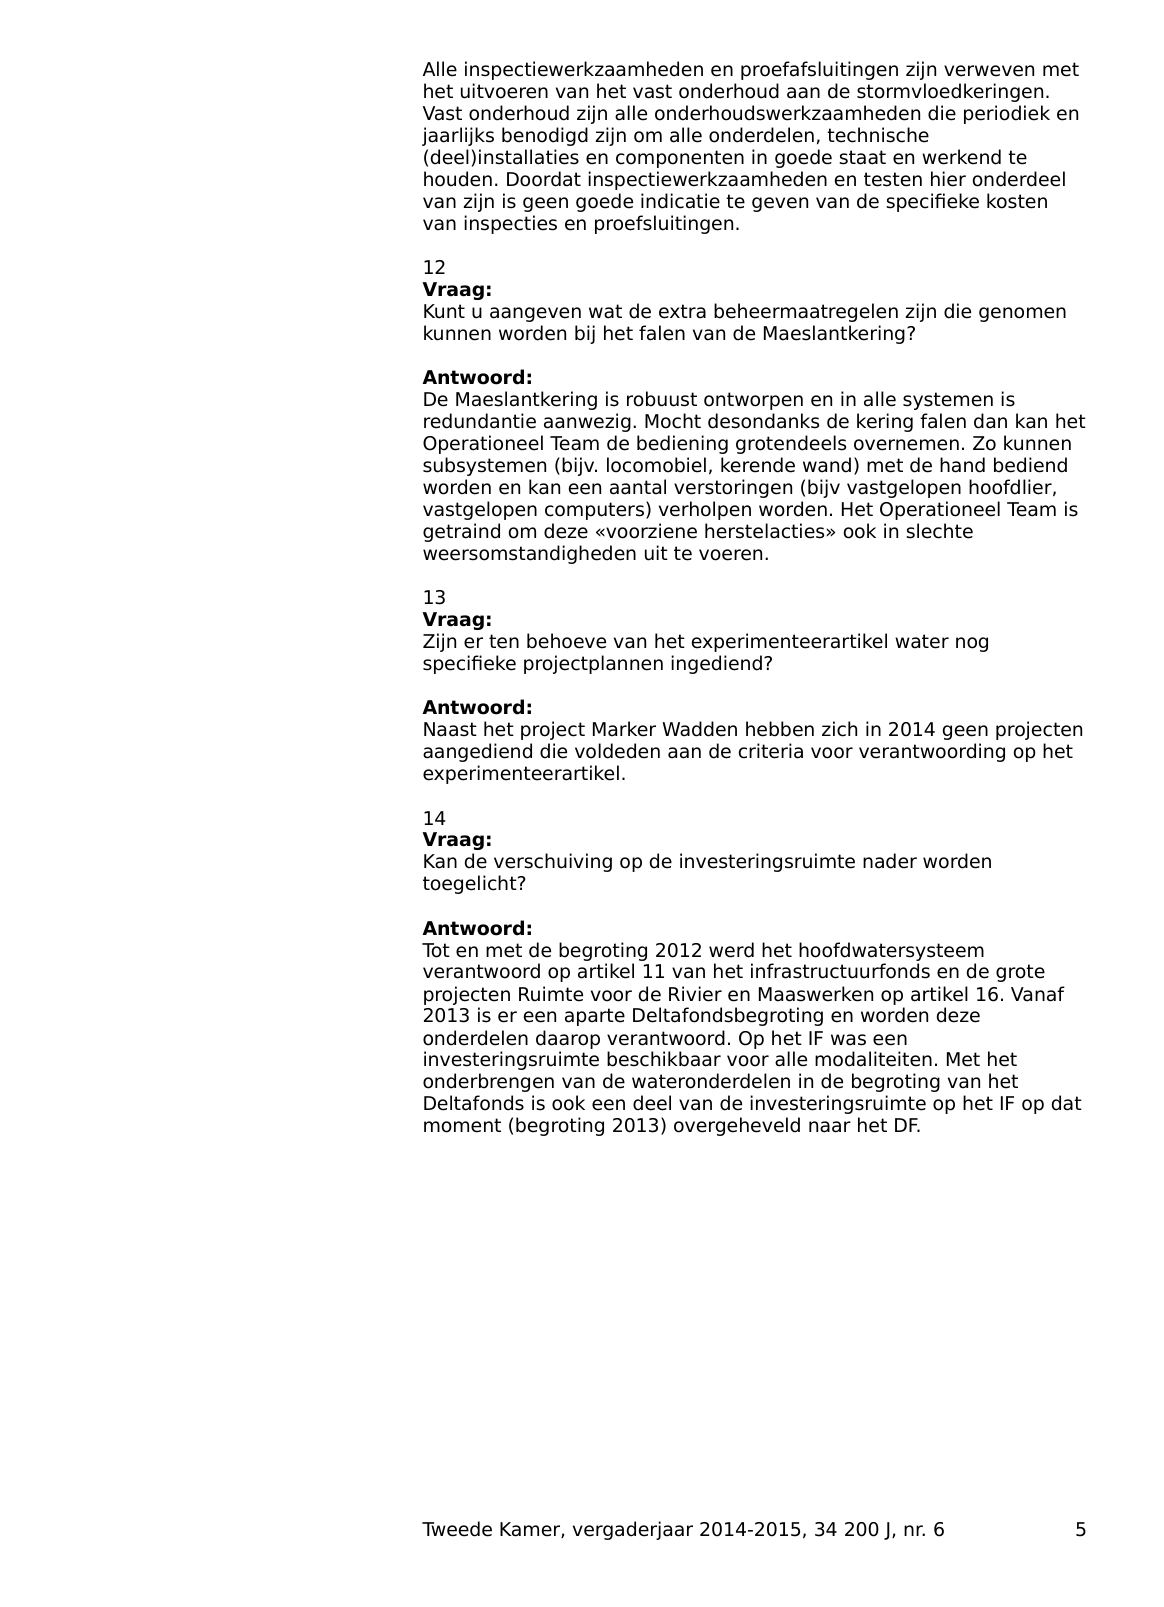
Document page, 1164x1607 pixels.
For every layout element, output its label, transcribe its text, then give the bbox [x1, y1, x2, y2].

text 13 [422, 587, 1087, 609]
text 14 [422, 807, 1087, 829]
text Antwoord: [422, 917, 1087, 939]
text Vraag: [422, 279, 1087, 301]
text Kan de verschuiving op de investeringsruimte nader worden toegelicht? [422, 851, 1087, 895]
text Zijn er ten behoeve van het experimenteerartikel water nog specifieke projectplannen ingediend? [422, 631, 1087, 675]
text Antwoord: [422, 367, 1087, 389]
text Alle inspectiewerkzaamheden en proefafsluitingen zijn verweven met het uitvoeren van het vast onderhoud aan de stormvloedkeringen. Vast onderhoud zijn alle onderhoudswerkzaamheden die periodiek en jaarlijks benodigd zijn om alle onderdelen, technische (deel)installaties en componenten in goede staat en werkend te houden. Doordat inspectiewerkzaamheden en testen hier onderdeel van zijn is geen goede indicatie te geven van de specifieke kosten van inspecties en proefsluitingen. [422, 59, 1087, 235]
text Kunt u aangeven wat de extra beheermaatregelen zijn die genomen kunnen worden bij het falen van de Maeslantkering? [422, 301, 1087, 345]
text Vraag: [422, 609, 1087, 631]
text Tot en met de begroting 2012 werd het hoofdwatersysteem verantwoord op artikel 11 van het infrastructuurfonds en de grote projecten Ruimte voor de Rivier en Maaswerken op artikel 16. Vanaf 2013 is er een aparte Deltafondsbegroting en worden deze onderdelen daarop verantwoord. Op het IF was een investeringsruimte beschikbaar voor alle modaliteiten. Met het onderbrengen van de wateronderdelen in de begroting van het Deltafonds is ook een deel van de investeringsruimte op het IF op dat moment (begroting 2013) overgeheveld naar het DF. [422, 939, 1087, 1137]
text Vraag: [422, 829, 1087, 851]
text De Maeslantkering is robuust ontworpen en in alle systemen is redundantie aanwezig. Mocht desondanks de kering falen dan kan het Operationeel Team de bediening grotendeels overnemen. Zo kunnen subsystemen (bijv. locomobiel, kerende wand) met de hand bediend worden en kan een aantal verstoringen (bijv vastgelopen hoofdlier, vastgelopen computers) verholpen worden. Het Operationeel Team is getraind om deze «voorziene herstelacties» ook in slechte weersomstandigheden uit te voeren. [422, 389, 1087, 565]
text Antwoord: [422, 697, 1087, 719]
text Naast het project Marker Wadden hebben zich in 2014 geen projecten aangediend die voldeden aan de criteria voor verantwoording op het experimenteerartikel. [422, 719, 1087, 785]
text 12 [422, 257, 1087, 279]
